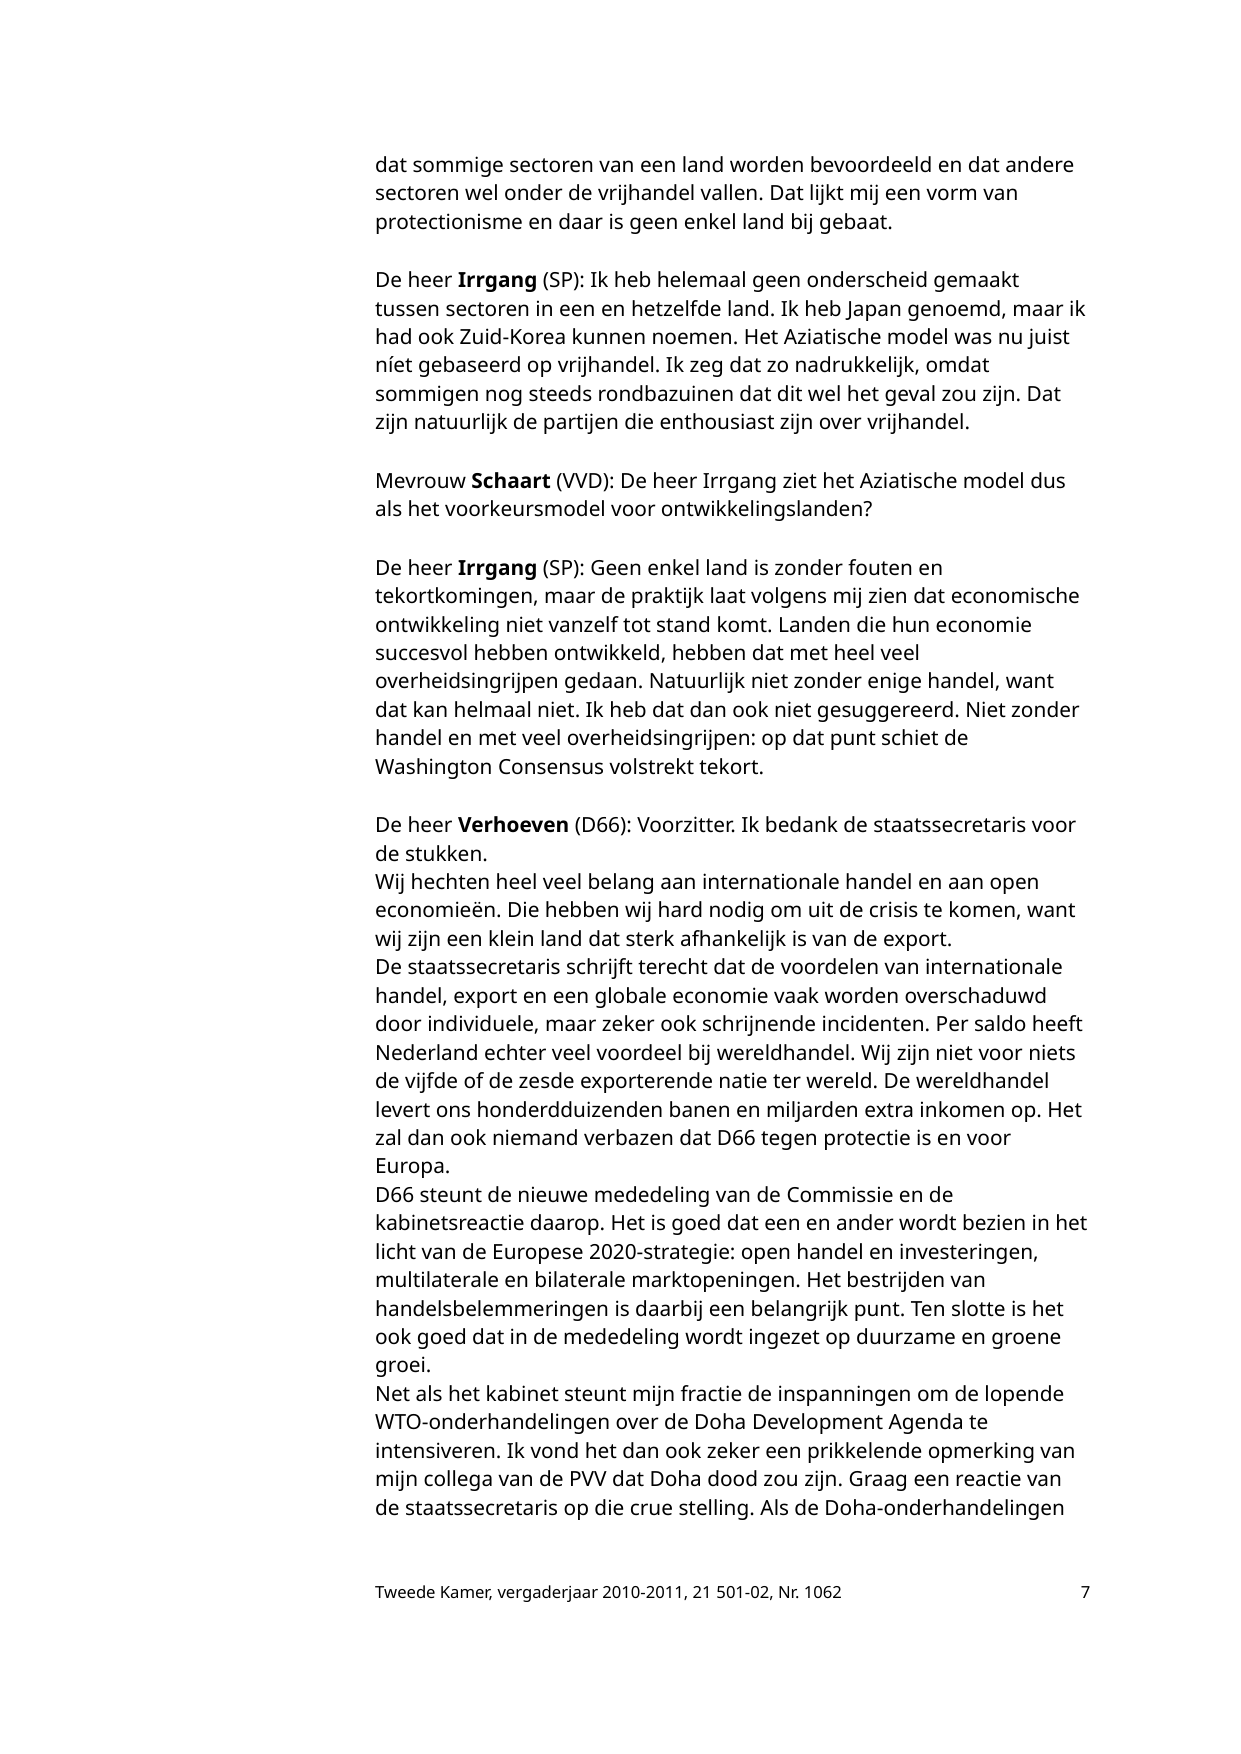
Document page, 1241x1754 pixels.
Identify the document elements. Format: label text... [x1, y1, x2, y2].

text De heer Verhoeven (D66): Voorzitter. Ik bedank de staatssecretaris voor de stukken. [375, 810, 1090, 867]
text Wij hechten heel veel belang aan internationale handel en aan open economieën. Die hebben wij hard nodig om uit de crisis te komen, want wij zijn een klein land dat sterk afhankelijk is van de export. [375, 867, 1090, 952]
text De staatssecretaris schrijft terecht dat de voordelen van internationale handel, export en een globale economie vaak worden overschaduwd door individuele, maar zeker ook schrijnende incidenten. Per saldo heeft Nederland echter veel voordeel bij wereldhandel. Wij zijn niet voor niets de vijfde of de zesde exporterende natie ter wereld. De wereldhandel levert ons honderdduizenden banen en miljarden extra inkomen op. Het zal dan ook niemand verbazen dat D66 tegen protectie is en voor Europa. [375, 952, 1090, 1180]
text Mevrouw Schaart (VVD): De heer Irrgang ziet het Aziatische model dus als het voorkeursmodel voor ontwikkelingslanden? [375, 466, 1090, 523]
text De heer Irrgang (SP): Ik heb helemaal geen onderscheid gemaakt tussen sectoren in een en hetzelfde land. Ik heb Japan genoemd, maar ik had ook Zuid-Korea kunnen noemen. Het Aziatische model was nu juist níet gebaseerd op vrijhandel. Ik zeg dat zo nadrukkelijk, omdat sommigen nog steeds rondbazuinen dat dit wel het geval zou zijn. Dat zijn natuurlijk de partijen die enthousiast zijn over vrijhandel. [375, 265, 1090, 436]
text D66 steunt de nieuwe mededeling van de Commissie en de kabinetsreactie daarop. Het is goed dat een en ander wordt bezien in het licht van de Europese 2020-strategie: open handel en investeringen, multilaterale en bilaterale marktopeningen. Het bestrijden van handelsbelemmeringen is daarbij een belangrijk punt. Ten slotte is het ook goed dat in de mededeling wordt ingezet op duurzame en groene groei. [375, 1180, 1090, 1379]
text Net als het kabinet steunt mijn fractie de inspanningen om de lopende WTO-onderhandelingen over de Doha Development Agenda te intensiveren. Ik vond het dan ook zeker een prikkelende opmerking van mijn collega van de PVV dat Doha dood zou zijn. Graag een reactie van de staatssecretaris op die crue stelling. Als de Doha-onderhandelingen [375, 1379, 1090, 1521]
text De heer Irrgang (SP): Geen enkel land is zonder fouten en tekortkomingen, maar de praktijk laat volgens mij zien dat economische ontwikkeling niet vanzelf tot stand komt. Landen die hun economie succesvol hebben ontwikkeld, hebben dat met heel veel overheidsingrijpen gedaan. Natuurlijk niet zonder enige handel, want dat kan helmaal niet. Ik heb dat dan ook niet gesuggereerd. Niet zonder handel en met veel overheidsingrijpen: op dat punt schiet de Washington Consensus volstrekt tekort. [375, 553, 1090, 780]
text dat sommige sectoren van een land worden bevoordeeld en dat andere sectoren wel onder de vrijhandel vallen. Dat lijkt mij een vorm van protectionisme en daar is geen enkel land bij gebaat. [375, 150, 1090, 235]
